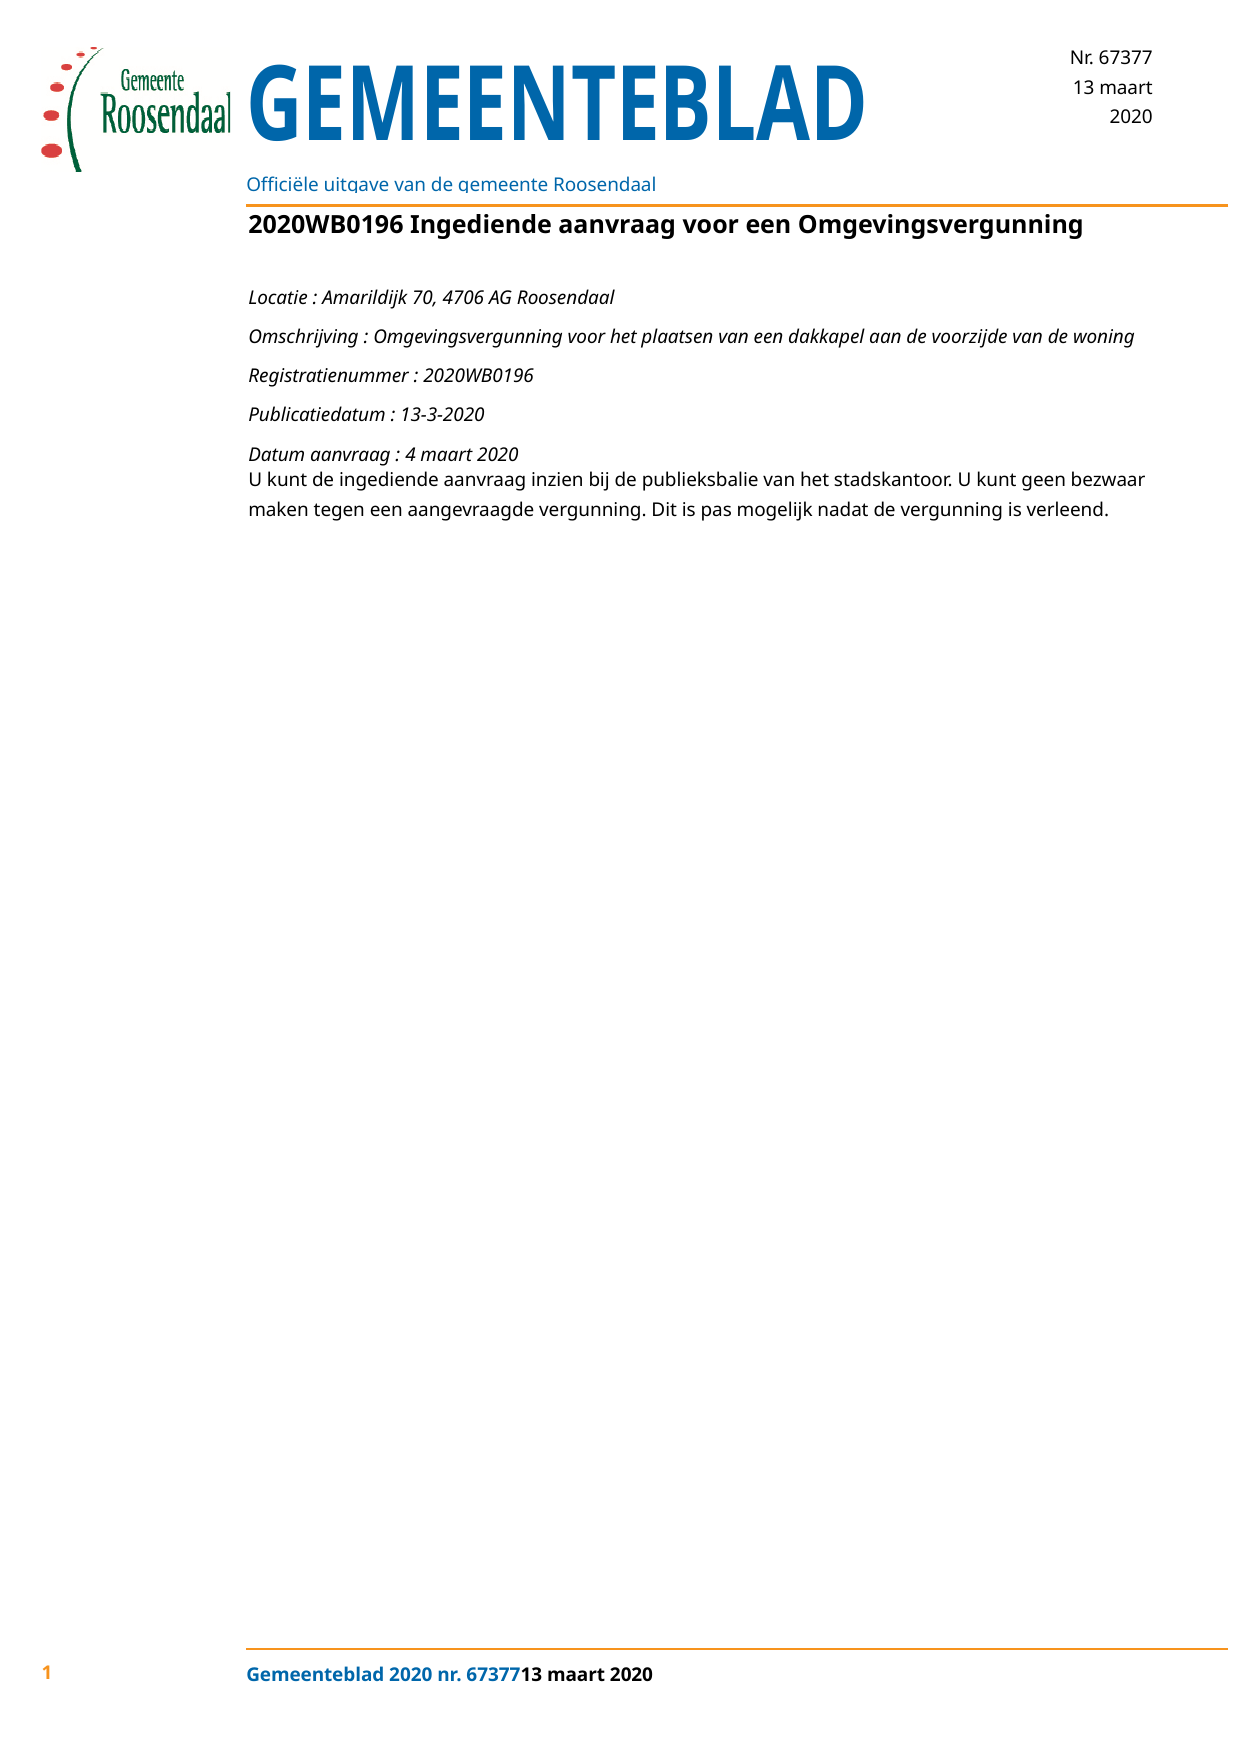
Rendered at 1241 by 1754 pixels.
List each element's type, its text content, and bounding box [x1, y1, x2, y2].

text Locatie : Amarildijk 70, 4706 AG Roosendaal [248, 284, 1152, 309]
picture [41, 47, 231, 172]
text Publicatiedatum : 13-3-2020 [248, 402, 1152, 427]
text Omschrijving : Omgevingsvergunning voor het plaatsen van een dakkapel aan de voorzijde van de woning [248, 323, 1152, 349]
text 2020WB0196 Ingediende aanvraag voor een Omgevingsvergunning [248, 207, 1152, 241]
text U kunt de ingediende aanvraag inzien bij de publieksbalie van het stadskantoor. U kunt geen bezwaar maken tegen een aangevraagde vergunning. Dit is pas mogelijk nadat de vergunning is verleend. [248, 467, 1152, 522]
text Datum aanvraag : 4 maart 2020 [248, 441, 1152, 467]
text Registratienummer : 2020WB0196 [248, 362, 1152, 388]
